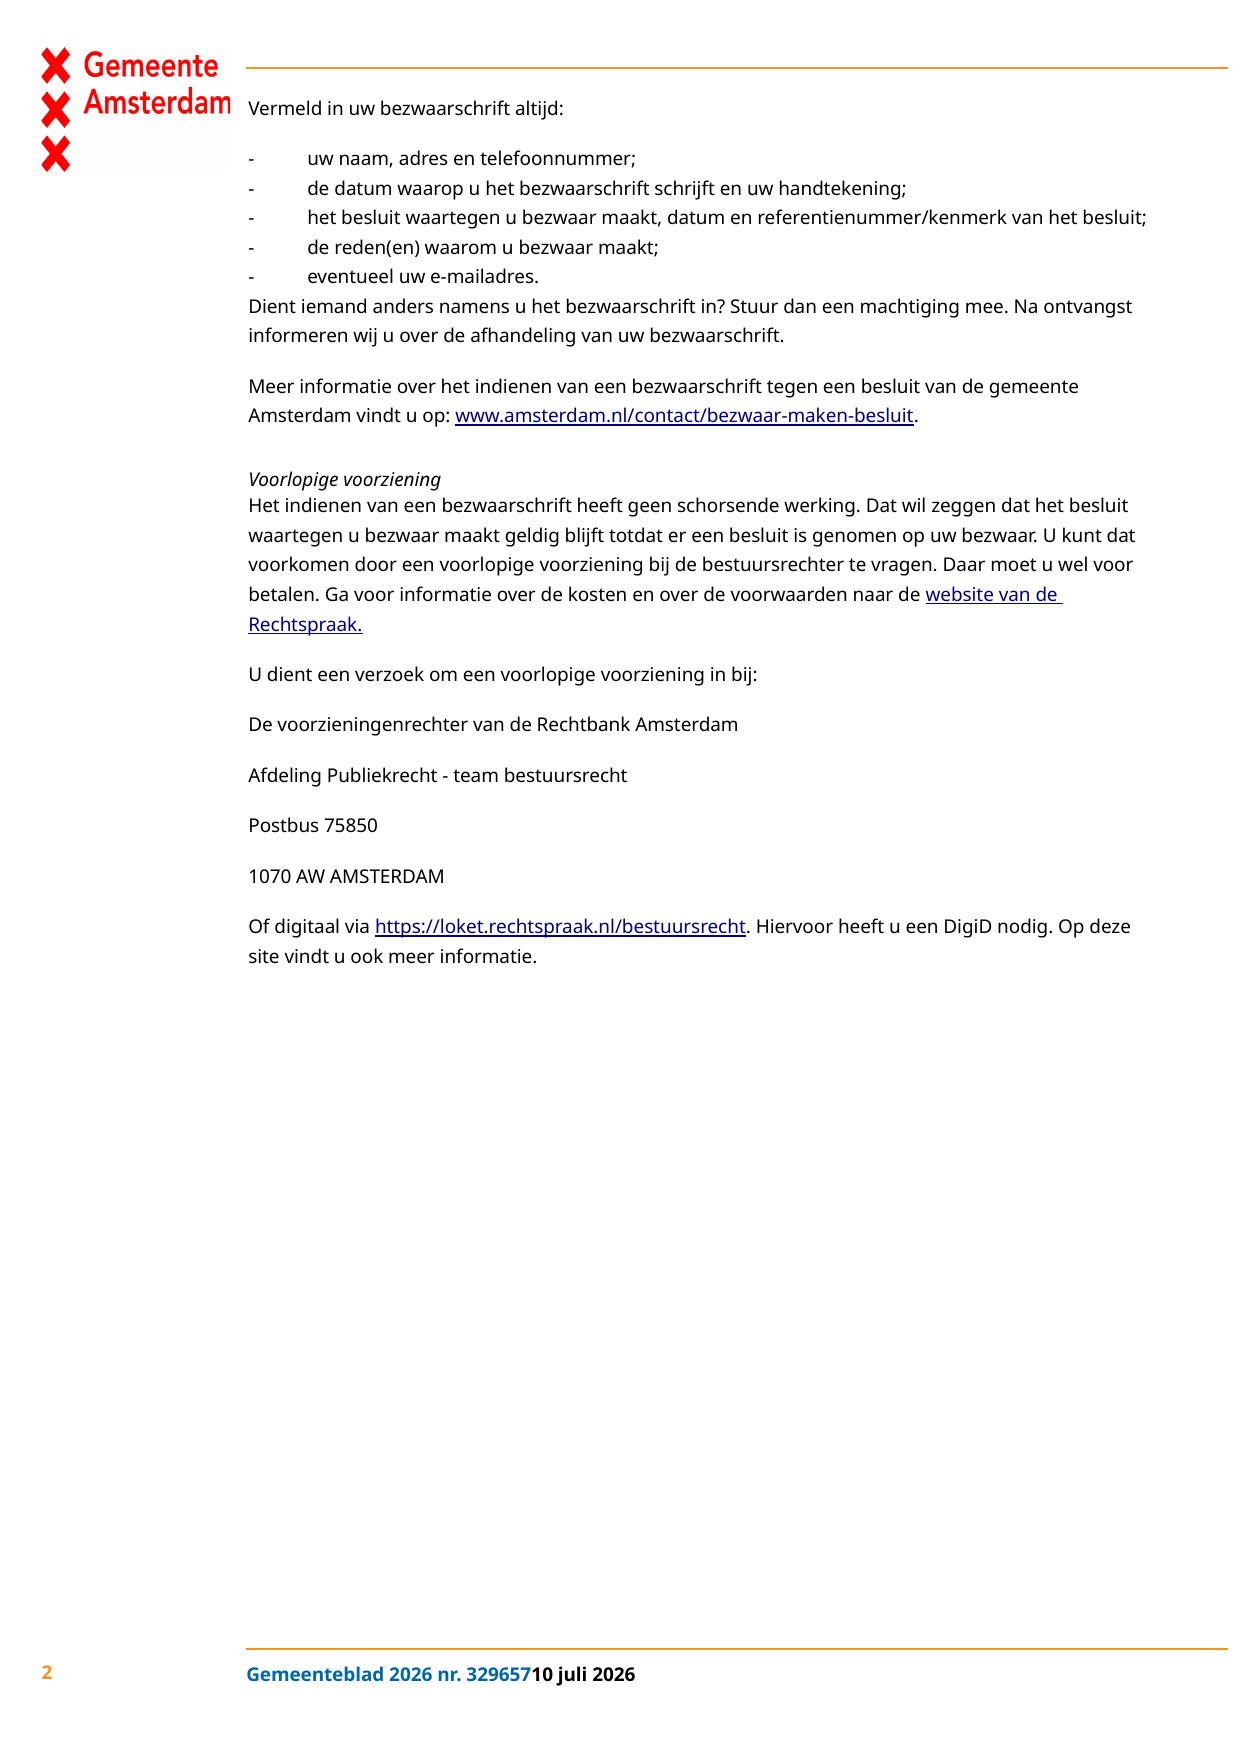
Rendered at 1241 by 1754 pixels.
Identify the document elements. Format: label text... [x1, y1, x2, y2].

list uw naam, adres en telefoonnummer; [248, 145, 1152, 171]
text Vermeld in uw bezwaarschrift altijd: [248, 95, 1152, 121]
text Voorlopige voorziening [248, 467, 1152, 492]
text Dient iemand anders namens u het bezwaarschrift in? Stuur dan een machtiging mee. Na ontvangst informeren wij u over de afhandeling van uw bezwaarschrift. [248, 293, 1152, 348]
list het besluit waartegen u bezwaar maakt, datum en referentienummer/kenmerk van het besluit; [248, 204, 1152, 230]
text Of digitaal via https://loket.rechtspraak.nl/bestuursrecht. Hiervoor heeft u een DigiD nodig. Op deze site vindt u ook meer informatie. [248, 913, 1152, 968]
list de reden(en) waarom u bezwaar maakt; [248, 234, 1152, 260]
text Postbus 75850 [248, 812, 1152, 838]
text Het indienen van een bezwaarschrift heeft geen schorsende werking. Dat wil zeggen dat het besluit waartegen u bezwaar maakt geldig blijft totdat er een besluit is genomen op uw bezwaar. U kunt dat voorkomen door een voorlopige voorziening bij de bestuursrechter te vragen. Daar moet u wel voor betalen. Ga voor informatie over de kosten en over de voorwaarden naar de website van de Rechtspraak. [248, 492, 1152, 636]
text 1070 AW AMSTERDAM [248, 863, 1152, 888]
text Meer informatie over het indienen van een bezwaarschrift tegen een besluit van de gemeente Amsterdam vindt u op: www.amsterdam.nl/contact/bezwaar-maken-besluit. [248, 373, 1152, 428]
text De voorzieningenrechter van de Rechtbank Amsterdam [248, 712, 1152, 737]
text Afdeling Publiekrecht - team bestuursrecht [248, 762, 1152, 788]
list eventueel uw e-mailadres. [248, 263, 1152, 289]
picture [41, 47, 231, 172]
list de datum waarop u het bezwaarschrift schrijft en uw handtekening; [248, 175, 1152, 201]
text U dient een verzoek om een voorlopige voorziening in bij: [248, 661, 1152, 687]
